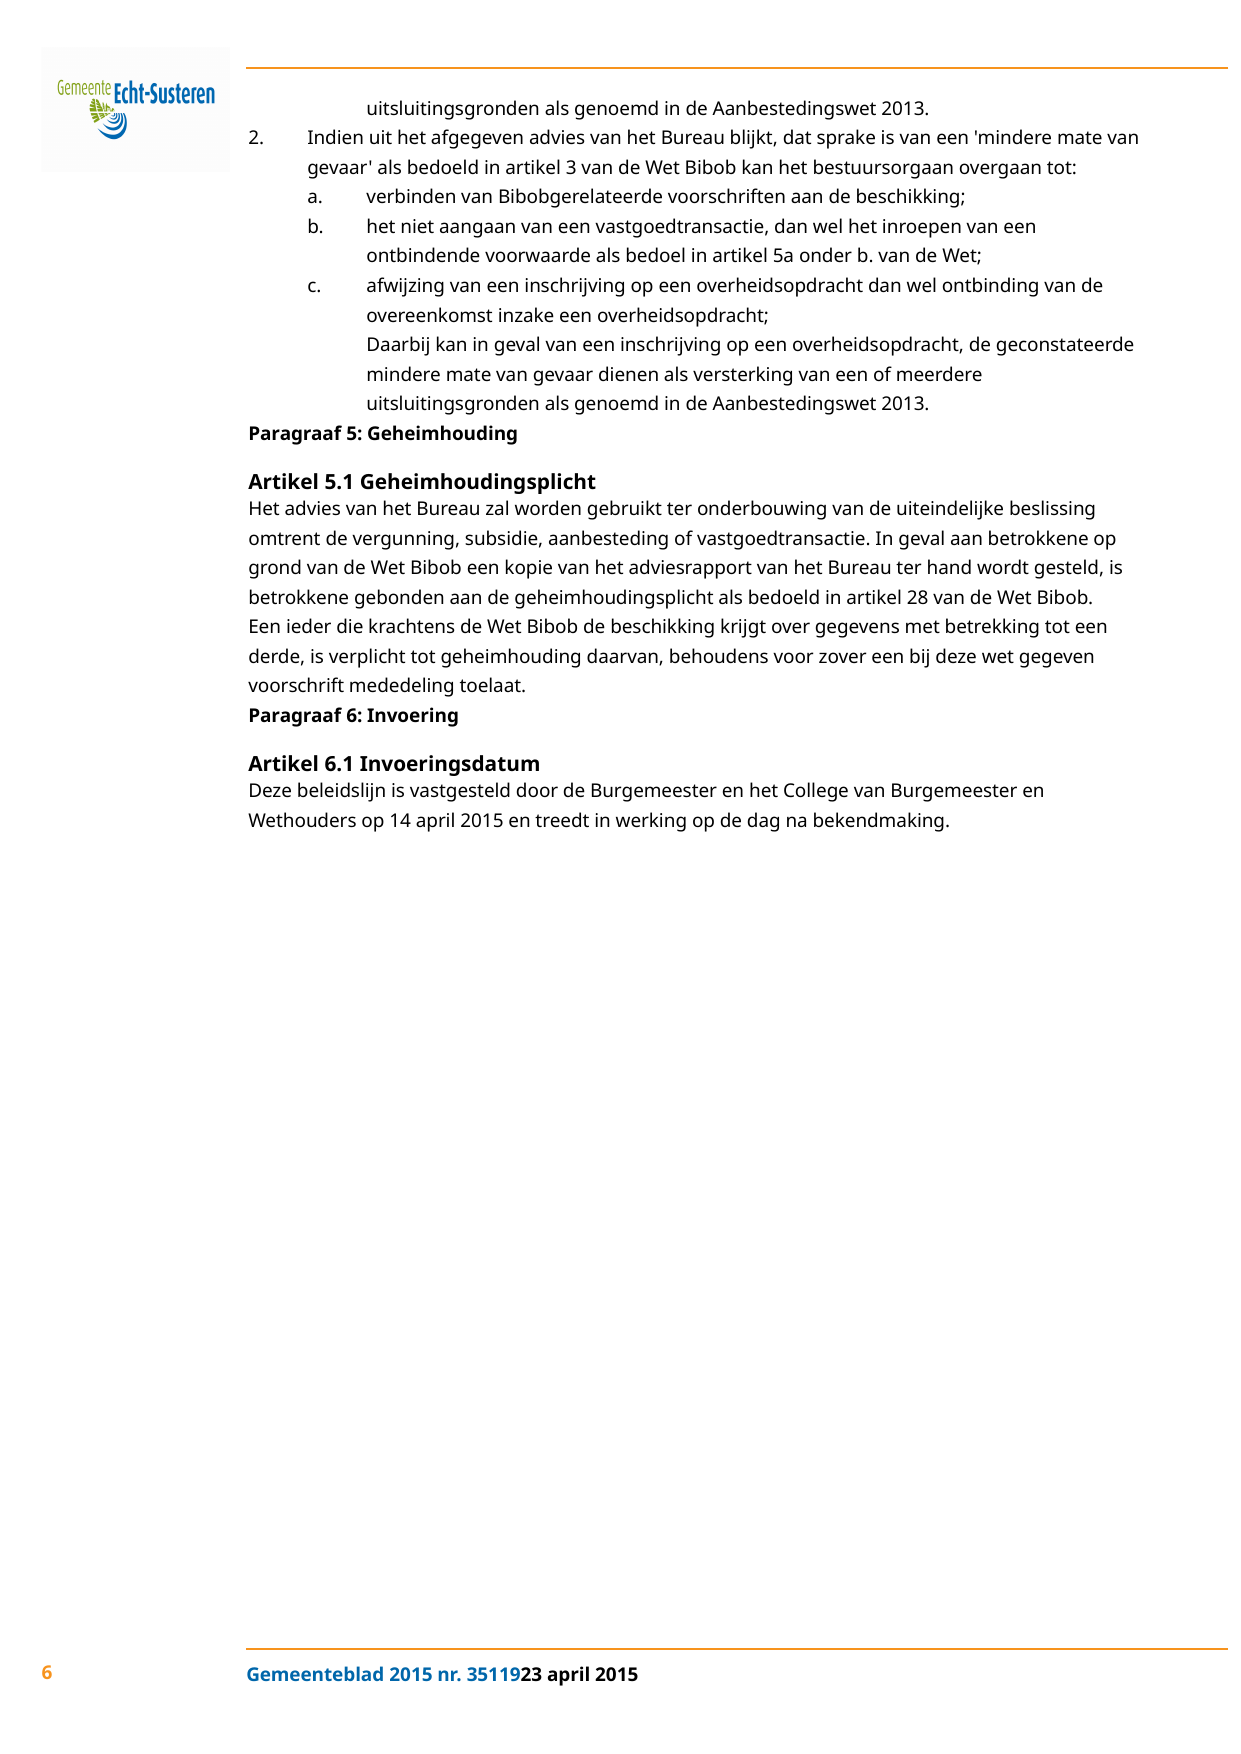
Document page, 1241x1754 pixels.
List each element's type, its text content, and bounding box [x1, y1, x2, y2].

list Daarbij kan in geval van een inschrijving op een overheidsopdracht, de geconstateerde mindere mate van gevaar dienen als versterking van een of meerdere uitsluitingsgronden als genoemd in de Aanbestedingswet 2013. [307, 331, 1152, 416]
picture [41, 47, 231, 172]
text Deze beleidslijn is vastgesteld door de Burgemeester en het College van Burgemeester en Wethouders op 14 april 2015 en treedt in werking op de dag na bekendmaking. [248, 777, 1152, 833]
list uitsluitingsgronden als genoemd in de Aanbestedingswet 2013. [307, 95, 1152, 121]
list verbinden van Bibobgerelateerde voorschriften aan de beschikking; [307, 183, 1152, 209]
text Artikel 5.1 Geheimhoudingsplicht [248, 467, 1152, 495]
list het niet aangaan van een vastgoedtransactie, dan wel het inroepen van een ontbindende voorwaarde als bedoel in artikel 5a onder b. van de Wet; [307, 213, 1152, 268]
text Het advies van het Bureau zal worden gebruikt ter onderbouwing van de uiteindelijke beslissing omtrent de vergunning, subsidie, aanbesteding of vastgoedtransactie. In geval aan betrokkene op grond van de Wet Bibob een kopie van het adviesrapport van het Bureau ter hand wordt gesteld, is betrokkene gebonden aan de geheimhoudingsplicht als bedoeld in artikel 28 van de Wet Bibob. [248, 495, 1152, 610]
text Artikel 6.1 Invoeringsdatum [248, 749, 1152, 777]
text Paragraaf 5: Geheimhouding [248, 420, 1152, 446]
text Een ieder die krachtens de Wet Bibob de beschikking krijgt over gegevens met betrekking tot een derde, is verplicht tot geheimhouding daarvan, behoudens voor zover een bij deze wet gegeven voorschrift mededeling toelaat. [248, 613, 1152, 698]
text Paragraaf 6: Invoering [248, 702, 1152, 728]
list Indien uit het afgegeven advies van het Bureau blijkt, dat sprake is van een 'mindere mate van gevaar' als bedoeld in artikel 3 van de Wet Bibob kan het bestuursorgaan overgaan tot: [248, 124, 1152, 180]
list afwijzing van een inschrijving op een overheidsopdracht dan wel ontbinding van de overeenkomst inzake een overheidsopdracht; [307, 272, 1152, 328]
